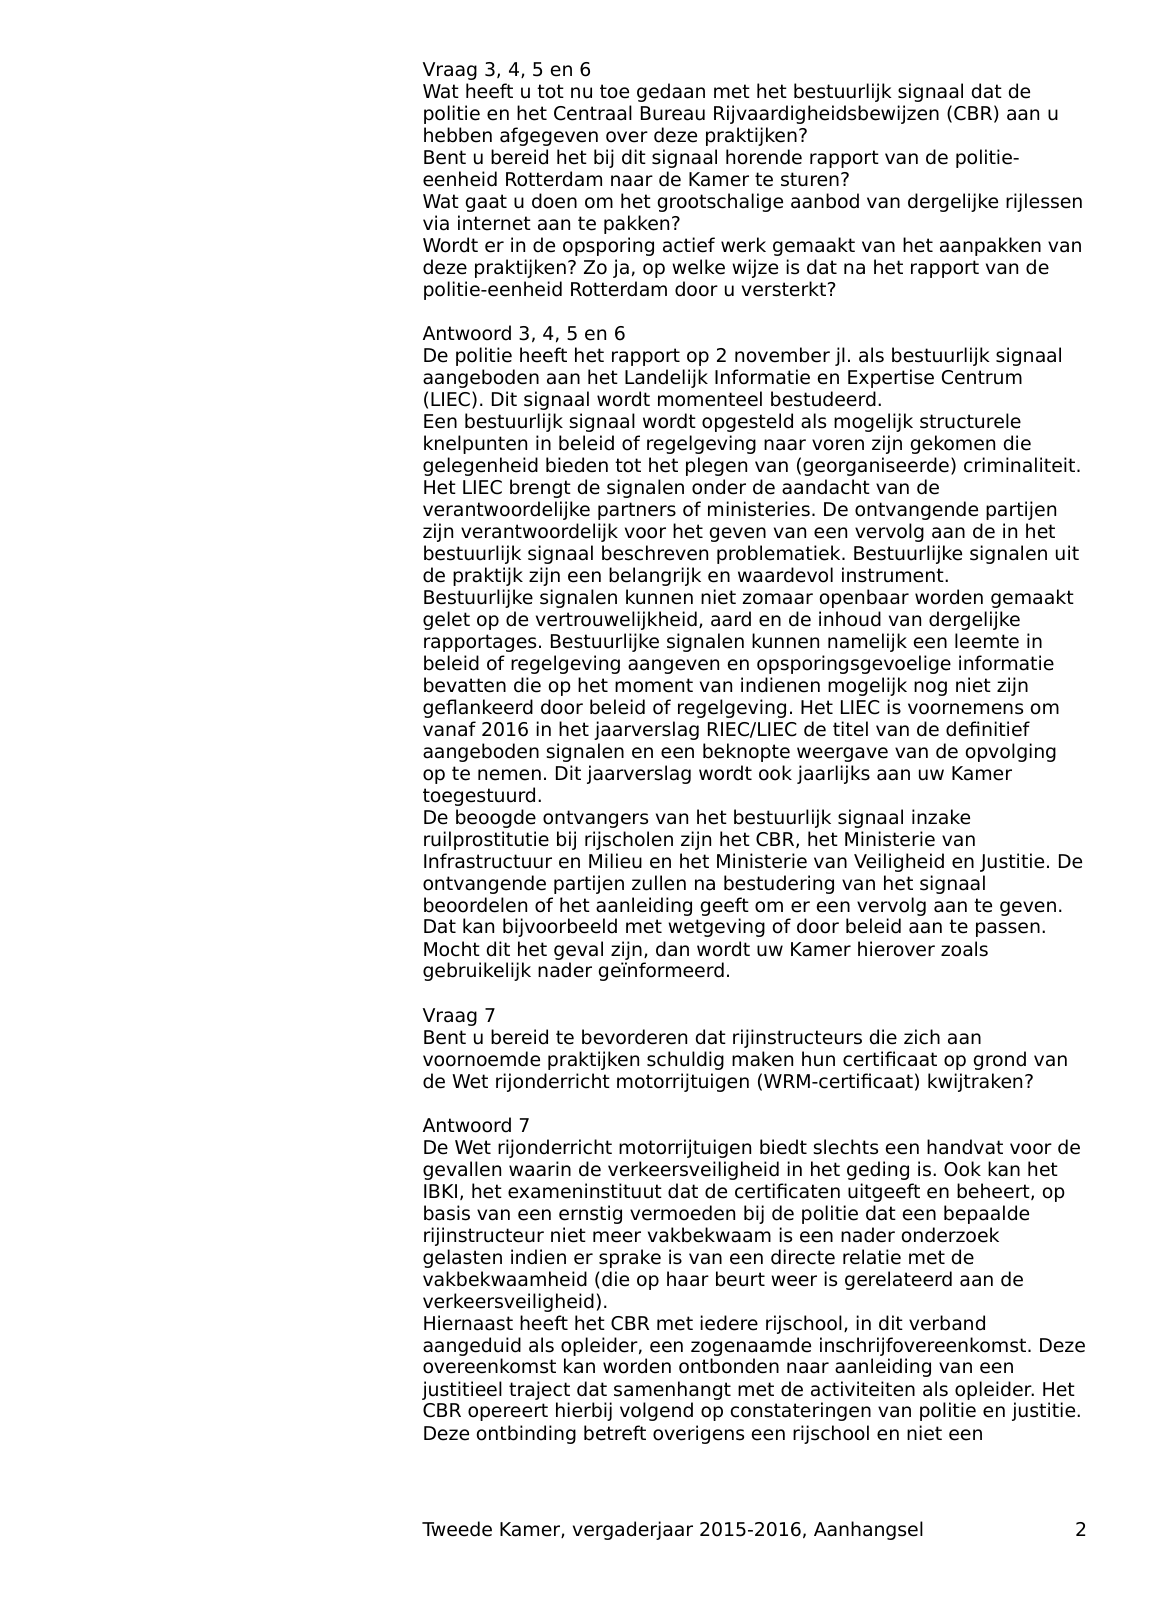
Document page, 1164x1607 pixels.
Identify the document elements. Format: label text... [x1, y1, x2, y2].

text Vraag 7 [422, 1004, 1087, 1027]
text Wat heeft u tot nu toe gedaan met het bestuurlijk signaal dat de politie en het Centraal Bureau Rijvaardigheidsbewijzen (CBR) aan u hebben afgegeven over deze praktijken? [422, 81, 1087, 147]
text Bent u bereid te bevorderen dat rijinstructeurs die zich aan voornoemde praktijken schuldig maken hun certificaat op grond van de Wet rijonderricht motorrijtuigen (WRM-certificaat) kwijtraken? [422, 1027, 1087, 1092]
text Antwoord 3, 4, 5 en 6 [422, 323, 1087, 345]
text Hiernaast heeft het CBR met iedere rijschool, in dit verband aangeduid als opleider, een zogenaamde inschrijfovereenkomst. Deze overeenkomst kan worden ontbonden naar aanleiding van een justitieel traject dat samenhangt met de activiteiten als opleider. Het CBR opereert hierbij volgend op constateringen van politie en justitie. Deze ontbinding betreft overigens een rijschool en niet een [422, 1312, 1087, 1444]
text Wat gaat u doen om het grootschalige aanbod van dergelijke rijlessen via internet aan te pakken? [422, 191, 1087, 235]
text Antwoord 7 [422, 1115, 1087, 1137]
text Vraag 3, 4, 5 en 6 [422, 59, 1087, 81]
text De Wet rijonderricht motorrijtuigen biedt slechts een handvat voor de gevallen waarin de verkeersveiligheid in het geding is. Ook kan het IBKI, het exameninstituut dat de certificaten uitgeeft en beheert, op basis van een ernstig vermoeden bij de politie dat een bepaalde rijinstructeur niet meer vakbekwaam is een nader onderzoek gelasten indien er sprake is van een directe relatie met de vakbekwaamheid (die op haar beurt weer is gerelateerd aan de verkeersveiligheid). [422, 1137, 1087, 1312]
text Bestuurlijke signalen kunnen niet zomaar openbaar worden gemaakt gelet op de vertrouwelijkheid, aard en de inhoud van dergelijke rapportages. Bestuurlijke signalen kunnen namelijk een leemte in beleid of regelgeving aangeven en opsporingsgevoelige informatie bevatten die op het moment van indienen mogelijk nog niet zijn geflankeerd door beleid of regelgeving. Het LIEC is voornemens om vanaf 2016 in het jaarverslag RIEC/LIEC de titel van de definitief aangeboden signalen en een beknopte weergave van de opvolging op te nemen. Dit jaarverslag wordt ook jaarlijks aan uw Kamer toegestuurd. [422, 587, 1087, 807]
text De beoogde ontvangers van het bestuurlijk signaal inzake ruilprostitutie bij rijscholen zijn het CBR, het Ministerie van Infrastructuur en Milieu en het Ministerie van Veiligheid en Justitie. De ontvangende partijen zullen na bestudering van het signaal beoordelen of het aanleiding geeft om er een vervolg aan te geven. Dat kan bijvoorbeeld met wetgeving of door beleid aan te passen. Mocht dit het geval zijn, dan wordt uw Kamer hierover zoals gebruikelijk nader geïnformeerd. [422, 807, 1087, 982]
text Bent u bereid het bij dit signaal horende rapport van de politie-eenheid Rotterdam naar de Kamer te sturen? [422, 147, 1087, 191]
text Wordt er in de opsporing actief werk gemaakt van het aanpakken van deze praktijken? Zo ja, op welke wijze is dat na het rapport van de politie-eenheid Rotterdam door u versterkt? [422, 235, 1087, 301]
text Een bestuurlijk signaal wordt opgesteld als mogelijk structurele knelpunten in beleid of regelgeving naar voren zijn gekomen die gelegenheid bieden tot het plegen van (georganiseerde) criminaliteit. Het LIEC brengt de signalen onder de aandacht van de verantwoordelijke partners of ministeries. De ontvangende partijen zijn verantwoordelijk voor het geven van een vervolg aan de in het bestuurlijk signaal beschreven problematiek. Bestuurlijke signalen uit de praktijk zijn een belangrijk en waardevol instrument. [422, 411, 1087, 587]
text De politie heeft het rapport op 2 november jl. als bestuurlijk signaal aangeboden aan het Landelijk Informatie en Expertise Centrum (LIEC). Dit signaal wordt momenteel bestudeerd. [422, 345, 1087, 411]
